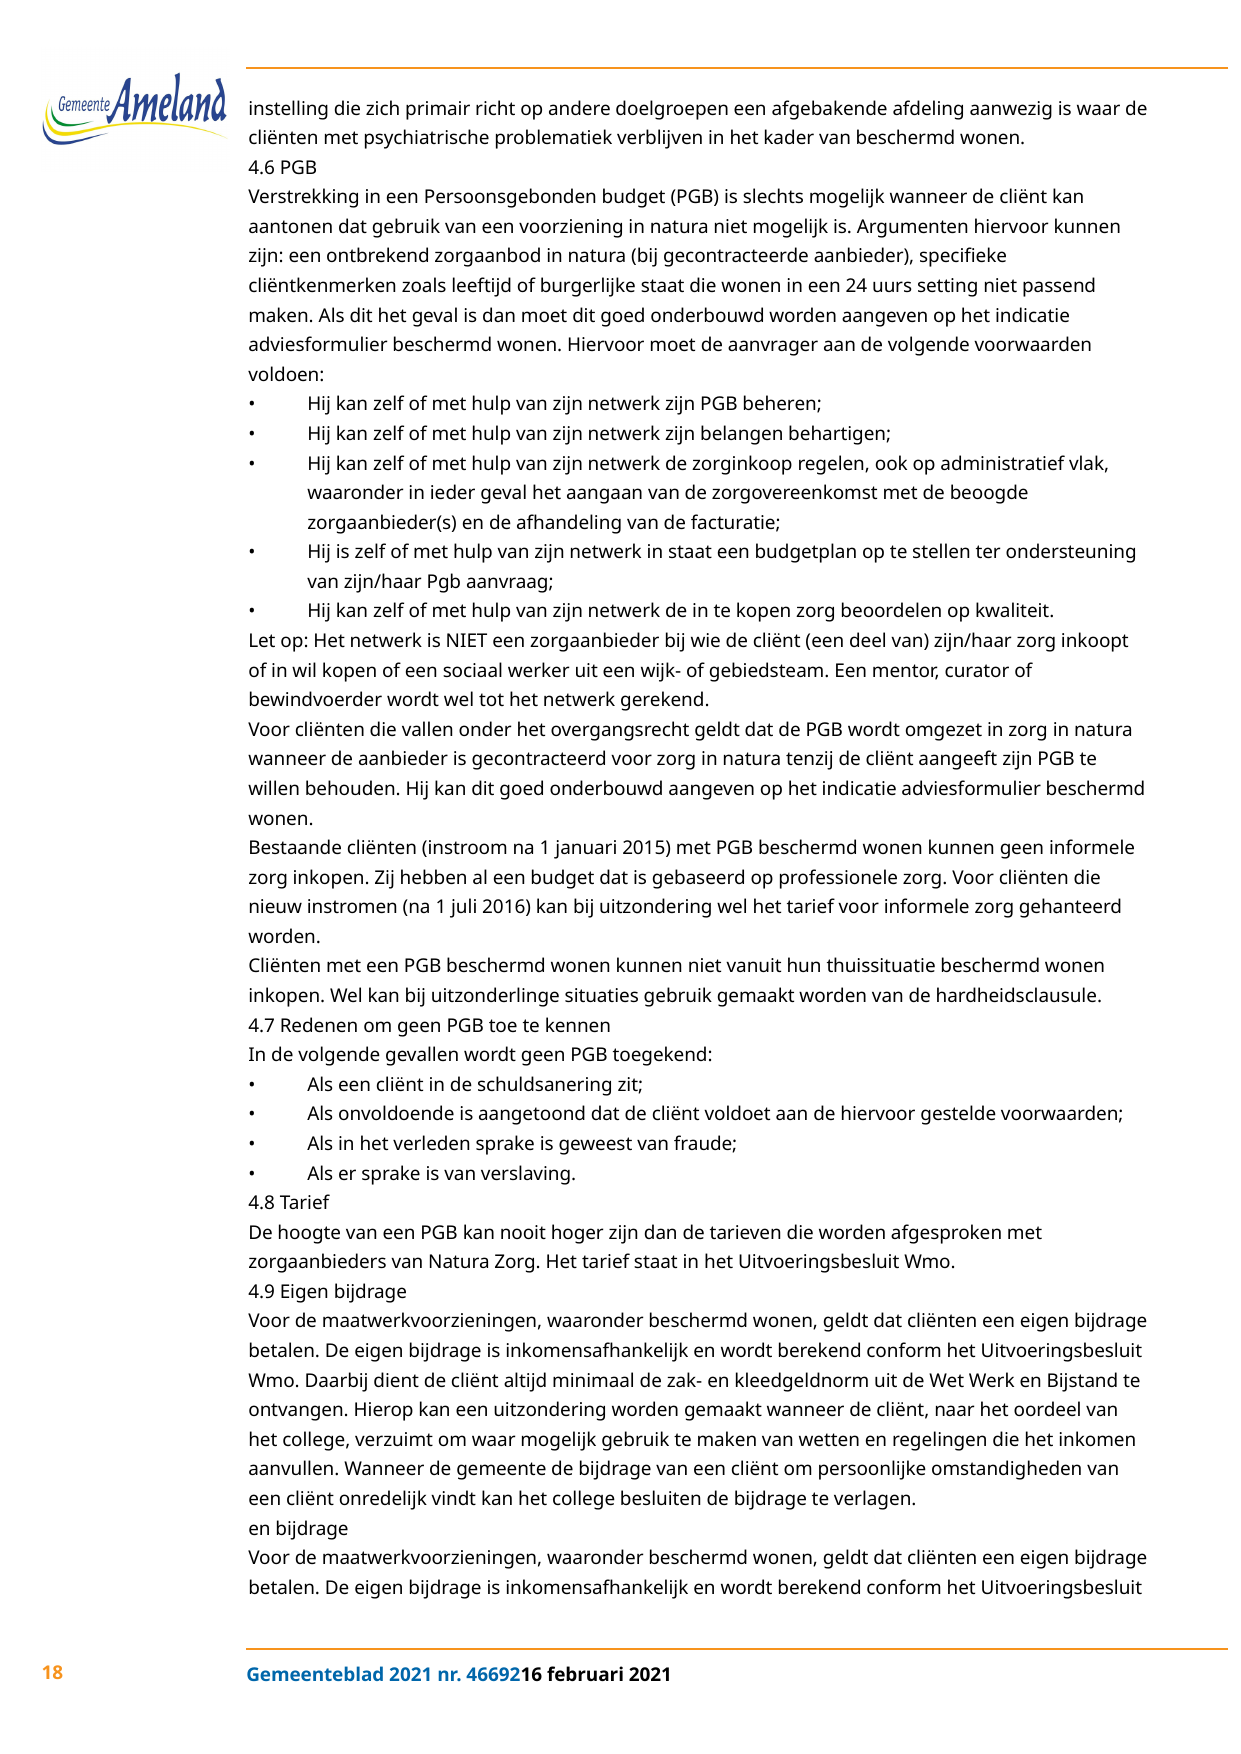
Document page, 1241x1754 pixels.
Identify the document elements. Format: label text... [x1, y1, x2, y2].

list Hij kan zelf of met hulp van zijn netwerk de zorginkoop regelen, ook op administratief vlak, waaronder in ieder geval het aangaan van de zorgovereenkomst met de beoogde zorgaanbieder(s) en de afhandeling van de facturatie; [248, 450, 1152, 535]
text 4.7 Redenen om geen PGB toe te kennen [248, 1012, 1152, 1038]
text en bijdrage [248, 1515, 1152, 1541]
text De hoogte van een PGB kan nooit hoger zijn dan de tarieven die worden afgesproken met zorgaanbieders van Natura Zorg. Het tarief staat in het Uitvoeringsbesluit Wmo. [248, 1219, 1152, 1274]
text Cliënten met een PGB beschermd wonen kunnen niet vanuit hun thuissituatie beschermd wonen inkopen. Wel kan bij uitzonderlinge situaties gebruik gemaakt worden van de hardheidsclausule. [248, 953, 1152, 1008]
text 4.9 Eigen bijdrage [248, 1278, 1152, 1304]
text Voor de maatwerkvoorzieningen, waaronder beschermd wonen, geldt dat cliënten een eigen bijdrage betalen. De eigen bijdrage is inkomensafhankelijk en wordt berekend conform het Uitvoeringsbesluit [248, 1544, 1152, 1600]
list Hij kan zelf of met hulp van zijn netwerk zijn belangen behartigen; [248, 420, 1152, 446]
list Als er sprake is van verslaving. [248, 1160, 1152, 1186]
text Let op: Het netwerk is NIET een zorgaanbieder bij wie de cliënt (een deel van) zijn/haar zorg inkoopt of in wil kopen of een sociaal werker uit een wijk- of gebiedsteam. Een mentor, curator of bewindvoerder wordt wel tot het netwerk gerekend. [248, 627, 1152, 712]
text instelling die zich primair richt op andere doelgroepen een afgebakende afdeling aanwezig is waar de cliënten met psychiatrische problematiek verblijven in het kader van beschermd wonen. [248, 95, 1152, 150]
text Verstrekking in een Persoonsgebonden budget (PGB) is slechts mogelijk wanneer de cliënt kan aantonen dat gebruik van een voorziening in natura niet mogelijk is. Argumenten hiervoor kunnen zijn: een ontbrekend zorgaanbod in natura (bij gecontracteerde aanbieder), specifieke cliëntkenmerken zoals leeftijd of burgerlijke staat die wonen in een 24 uurs setting niet passend maken. Als dit het geval is dan moet dit goed onderbouwd worden aangeven op het indicatie adviesformulier beschermd wonen. Hiervoor moet de aanvrager aan de volgende voorwaarden voldoen: [248, 183, 1152, 387]
list Hij kan zelf of met hulp van zijn netwerk zijn PGB beheren; [248, 391, 1152, 416]
list Als onvoldoende is aangetoond dat de cliënt voldoet aan de hiervoor gestelde voorwaarden; [248, 1101, 1152, 1126]
list Als een cliënt in de schuldsanering zit; [248, 1071, 1152, 1097]
text 4.6 PGB [248, 154, 1152, 180]
list Als in het verleden sprake is geweest van fraude; [248, 1130, 1152, 1156]
text In de volgende gevallen wordt geen PGB toegekend: [248, 1041, 1152, 1067]
list Hij is zelf of met hulp van zijn netwerk in staat een budgetplan op te stellen ter ondersteuning van zijn/haar Pgb aanvraag; [248, 538, 1152, 594]
text Bestaande cliënten (instroom na 1 januari 2015) met PGB beschermd wonen kunnen geen informele zorg inkopen. Zij hebben al een budget dat is gebaseerd op professionele zorg. Voor cliënten die nieuw instromen (na 1 juli 2016) kan bij uitzondering wel het tarief voor informele zorg gehanteerd worden. [248, 834, 1152, 949]
list Hij kan zelf of met hulp van zijn netwerk de in te kopen zorg beoordelen op kwaliteit. [248, 598, 1152, 623]
text Voor cliënten die vallen onder het overgangsrecht geldt dat de PGB wordt omgezet in zorg in natura wanneer de aanbieder is gecontracteerd voor zorg in natura tenzij de cliënt aangeeft zijn PGB te willen behouden. Hij kan dit goed onderbouwd aangeven op het indicatie adviesformulier beschermd wonen. [248, 716, 1152, 831]
text 4.8 Tarief [248, 1189, 1152, 1215]
picture [41, 47, 231, 172]
text Voor de maatwerkvoorzieningen, waaronder beschermd wonen, geldt dat cliënten een eigen bijdrage betalen. De eigen bijdrage is inkomensafhankelijk en wordt berekend conform het Uitvoeringsbesluit Wmo. Daarbij dient de cliënt altijd minimaal de zak- en kleedgeldnorm uit de Wet Werk en Bijstand te ontvangen. Hierop kan een uitzondering worden gemaakt wanneer de cliënt, naar het oordeel van het college, verzuimt om waar mogelijk gebruik te maken van wetten en regelingen die het inkomen aanvullen. Wanneer de gemeente de bijdrage van een cliënt om persoonlijke omstandigheden van een cliënt onredelijk vindt kan het college besluiten de bijdrage te verlagen. [248, 1308, 1152, 1511]
